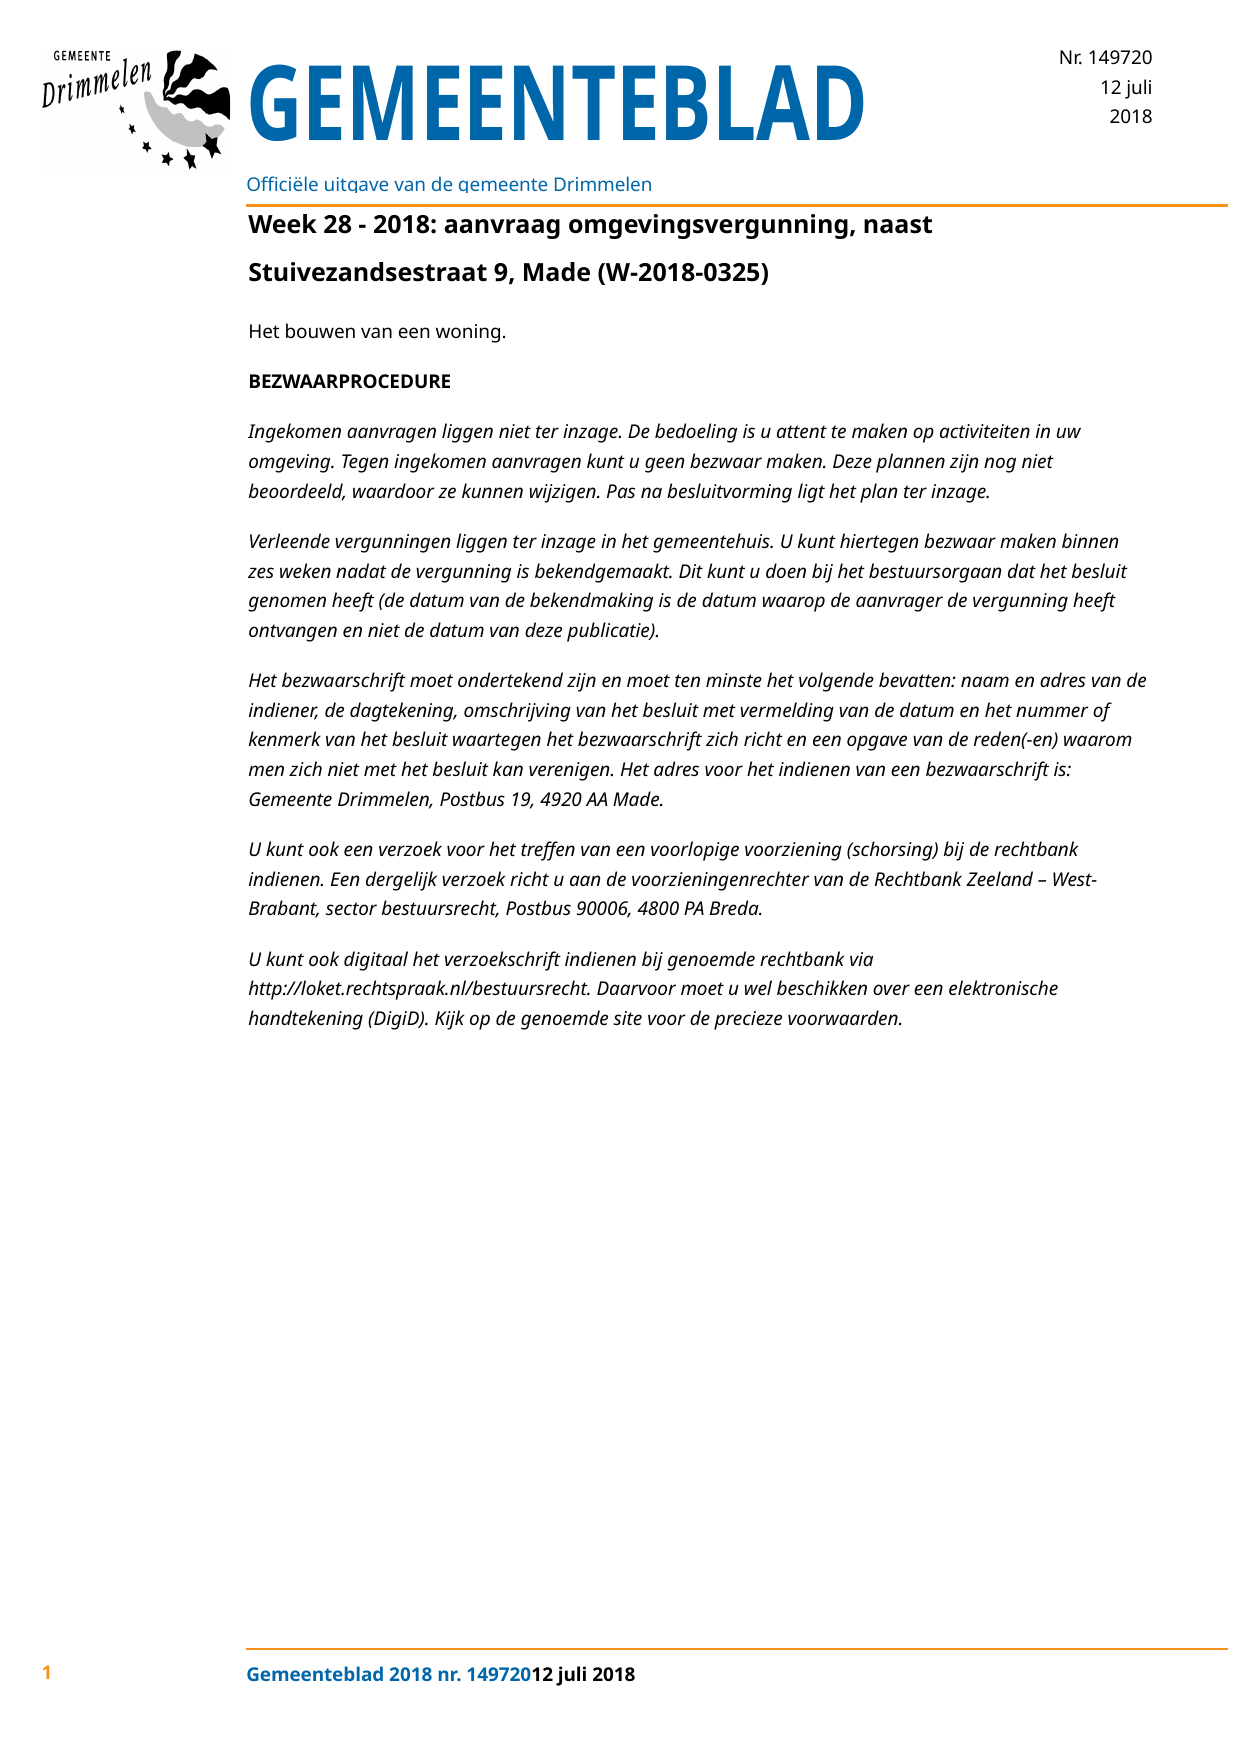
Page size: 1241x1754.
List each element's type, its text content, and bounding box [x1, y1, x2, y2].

picture [41, 47, 231, 172]
text Het bouwen van een woning. [248, 318, 1152, 344]
text BEZWAARPROCEDURE [248, 368, 1152, 394]
text Het bezwaarschrift moet ondertekend zijn en moet ten minste het volgende bevatten: naam en adres van de indiener, de dagtekening, omschrijving van het besluit met vermelding van de datum en het nummer of kenmerk van het besluit waartegen het bezwaarschrift zich richt en een opgave van de reden(-en) waarom men zich niet met het besluit kan verenigen. Het adres voor het indienen van een bezwaarschrift is: Gemeente Drimmelen, Postbus 19, 4920 AA Made. [248, 667, 1152, 812]
text Verleende vergunningen liggen ter inzage in het gemeentehuis. U kunt hiertegen bezwaar maken binnen zes weken nadat de vergunning is bekendgemaakt. Dit kunt u doen bij het bestuursorgaan dat het besluit genomen heeft (de datum van de bekendmaking is de datum waarop de aanvrager de vergunning heeft ontvangen en niet de datum van deze publicatie). [248, 528, 1152, 643]
text U kunt ook een verzoek voor het treffen van een voorlopige voorziening (schorsing) bij de rechtbank indienen. Een dergelijk verzoek richt u aan de voorzieningenrechter van de Rechtbank Zeeland – West-Brabant, sector bestuursrecht, Postbus 90006, 4800 PA Breda. [248, 836, 1152, 921]
text U kunt ook digitaal het verzoekschrift indienen bij genoemde rechtbank via http://loket.rechtspraak.nl/bestuursrecht. Daarvoor moet u wel beschikken over een elektronische handtekening (DigiD). Kijk op de genoemde site voor de precieze voorwaarden. [248, 946, 1152, 1031]
text Week 28 - 2018: aanvraag omgevingsvergunning, naast Stuivezandsestraat 9, Made (W-2018-0325) [248, 207, 1152, 288]
text Ingekomen aanvragen liggen niet ter inzage. De bedoeling is u attent te maken op activiteiten in uw omgeving. Tegen ingekomen aanvragen kunt u geen bezwaar maken. Deze plannen zijn nog niet beoordeeld, waardoor ze kunnen wijzigen. Pas na besluitvorming ligt het plan ter inzage. [248, 419, 1152, 504]
